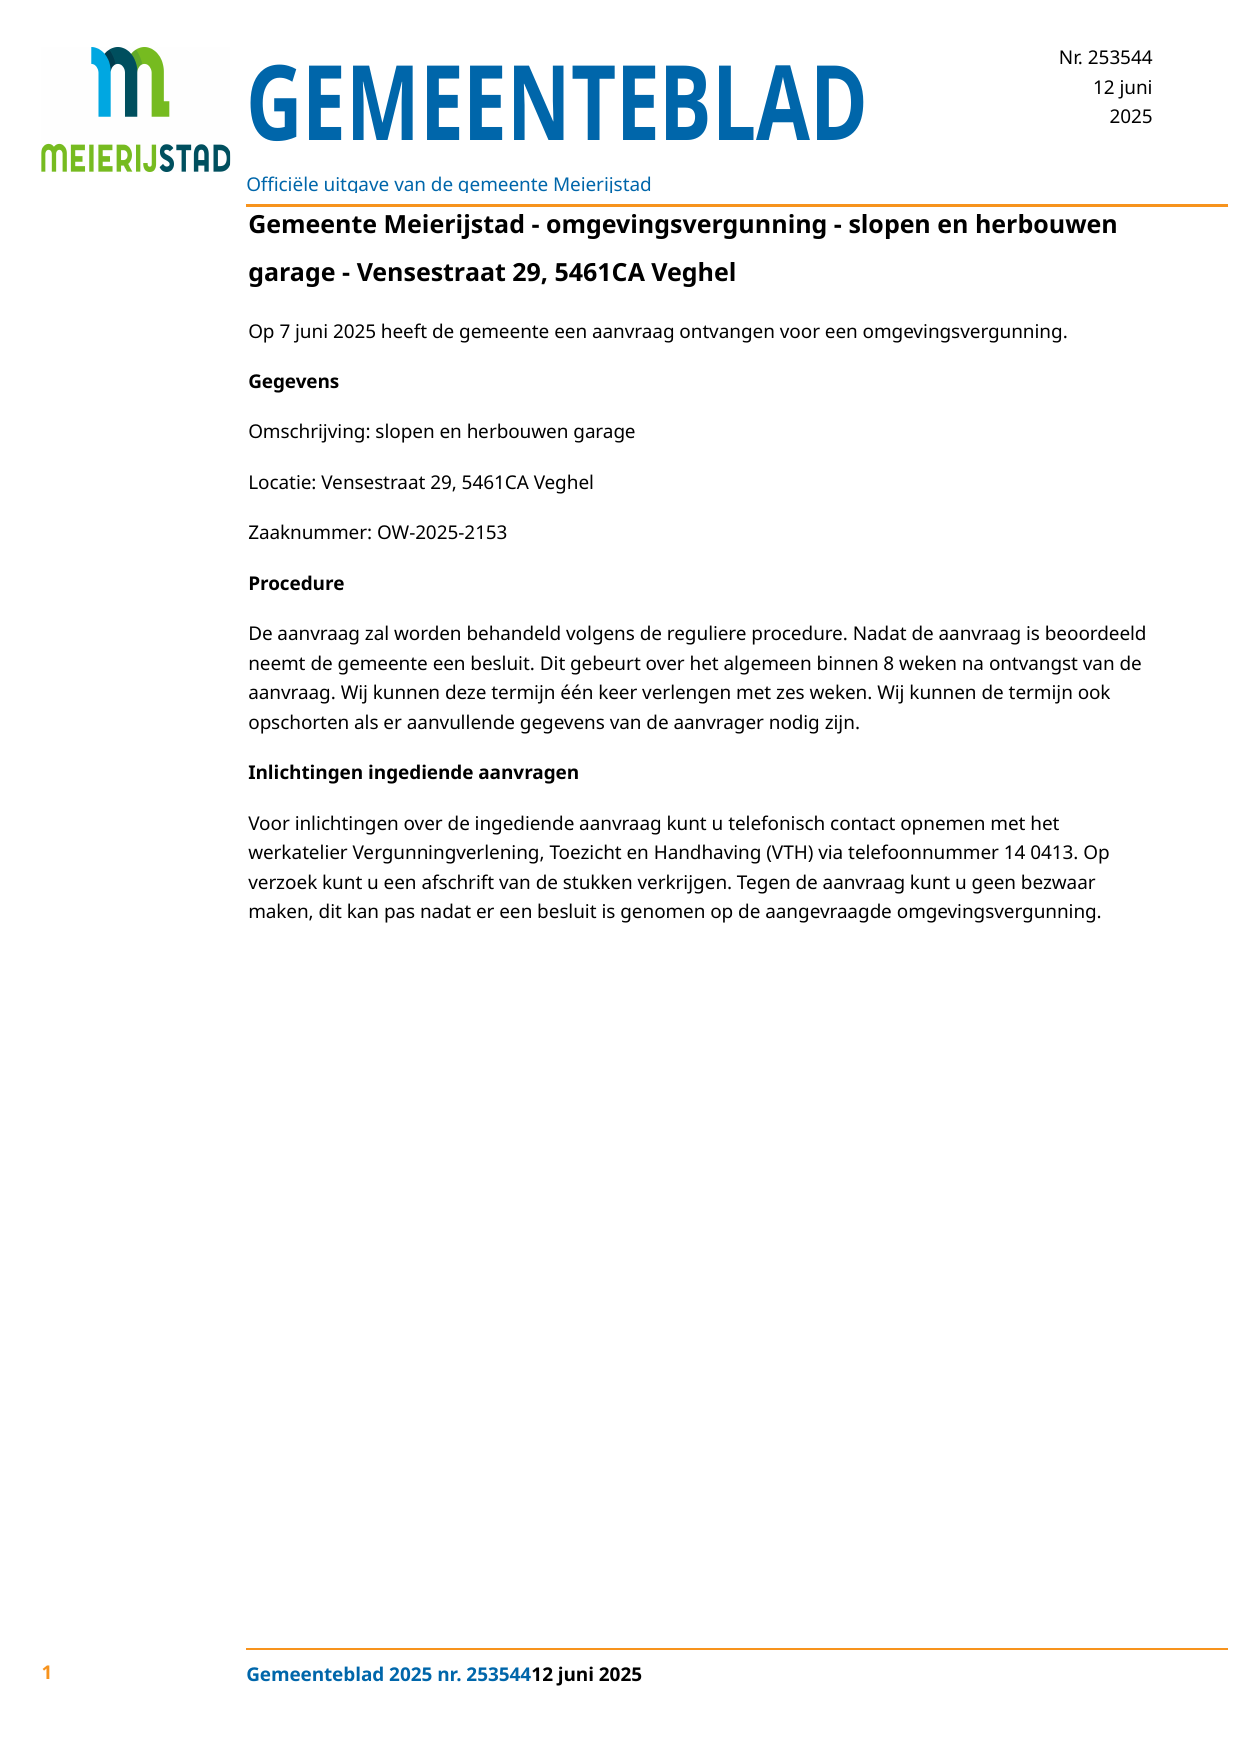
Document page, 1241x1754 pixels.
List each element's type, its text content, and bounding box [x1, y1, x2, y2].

text Gemeente Meierijstad - omgevingsvergunning - slopen en herbouwen garage - Vensestraat 29, 5461CA Veghel [248, 207, 1152, 288]
text Inlichtingen ingediende aanvragen [248, 759, 1152, 785]
text Omschrijving: slopen en herbouwen garage [248, 419, 1152, 444]
text Zaaknummer: OW-2025-2153 [248, 519, 1152, 545]
text Gegevens [248, 368, 1152, 394]
text Voor inlichtingen over de ingediende aanvraag kunt u telefonisch contact opnemen met het werkatelier Vergunningverlening, Toezicht en Handhaving (VTH) via telefoonnummer 14 0413. Op verzoek kunt u een afschrift van de stukken verkrijgen. Tegen de aanvraag kunt u geen bezwaar maken, dit kan pas nadat er een besluit is genomen op de aangevraagde omgevingsvergunning. [248, 810, 1152, 924]
text Op 7 juni 2025 heeft de gemeente een aanvraag ontvangen voor een omgevingsvergunning. [248, 318, 1152, 344]
picture [41, 47, 231, 172]
text Procedure [248, 570, 1152, 596]
text Locatie: Vensestraat 29, 5461CA Veghel [248, 469, 1152, 495]
text De aanvraag zal worden behandeld volgens de reguliere procedure. Nadat de aanvraag is beoordeeld neemt de gemeente een besluit. Dit gebeurt over het algemeen binnen 8 weken na ontvangst van de aanvraag. Wij kunnen deze termijn één keer verlengen met zes weken. Wij kunnen de termijn ook opschorten als er aanvullende gegevens van de aanvrager nodig zijn. [248, 620, 1152, 735]
